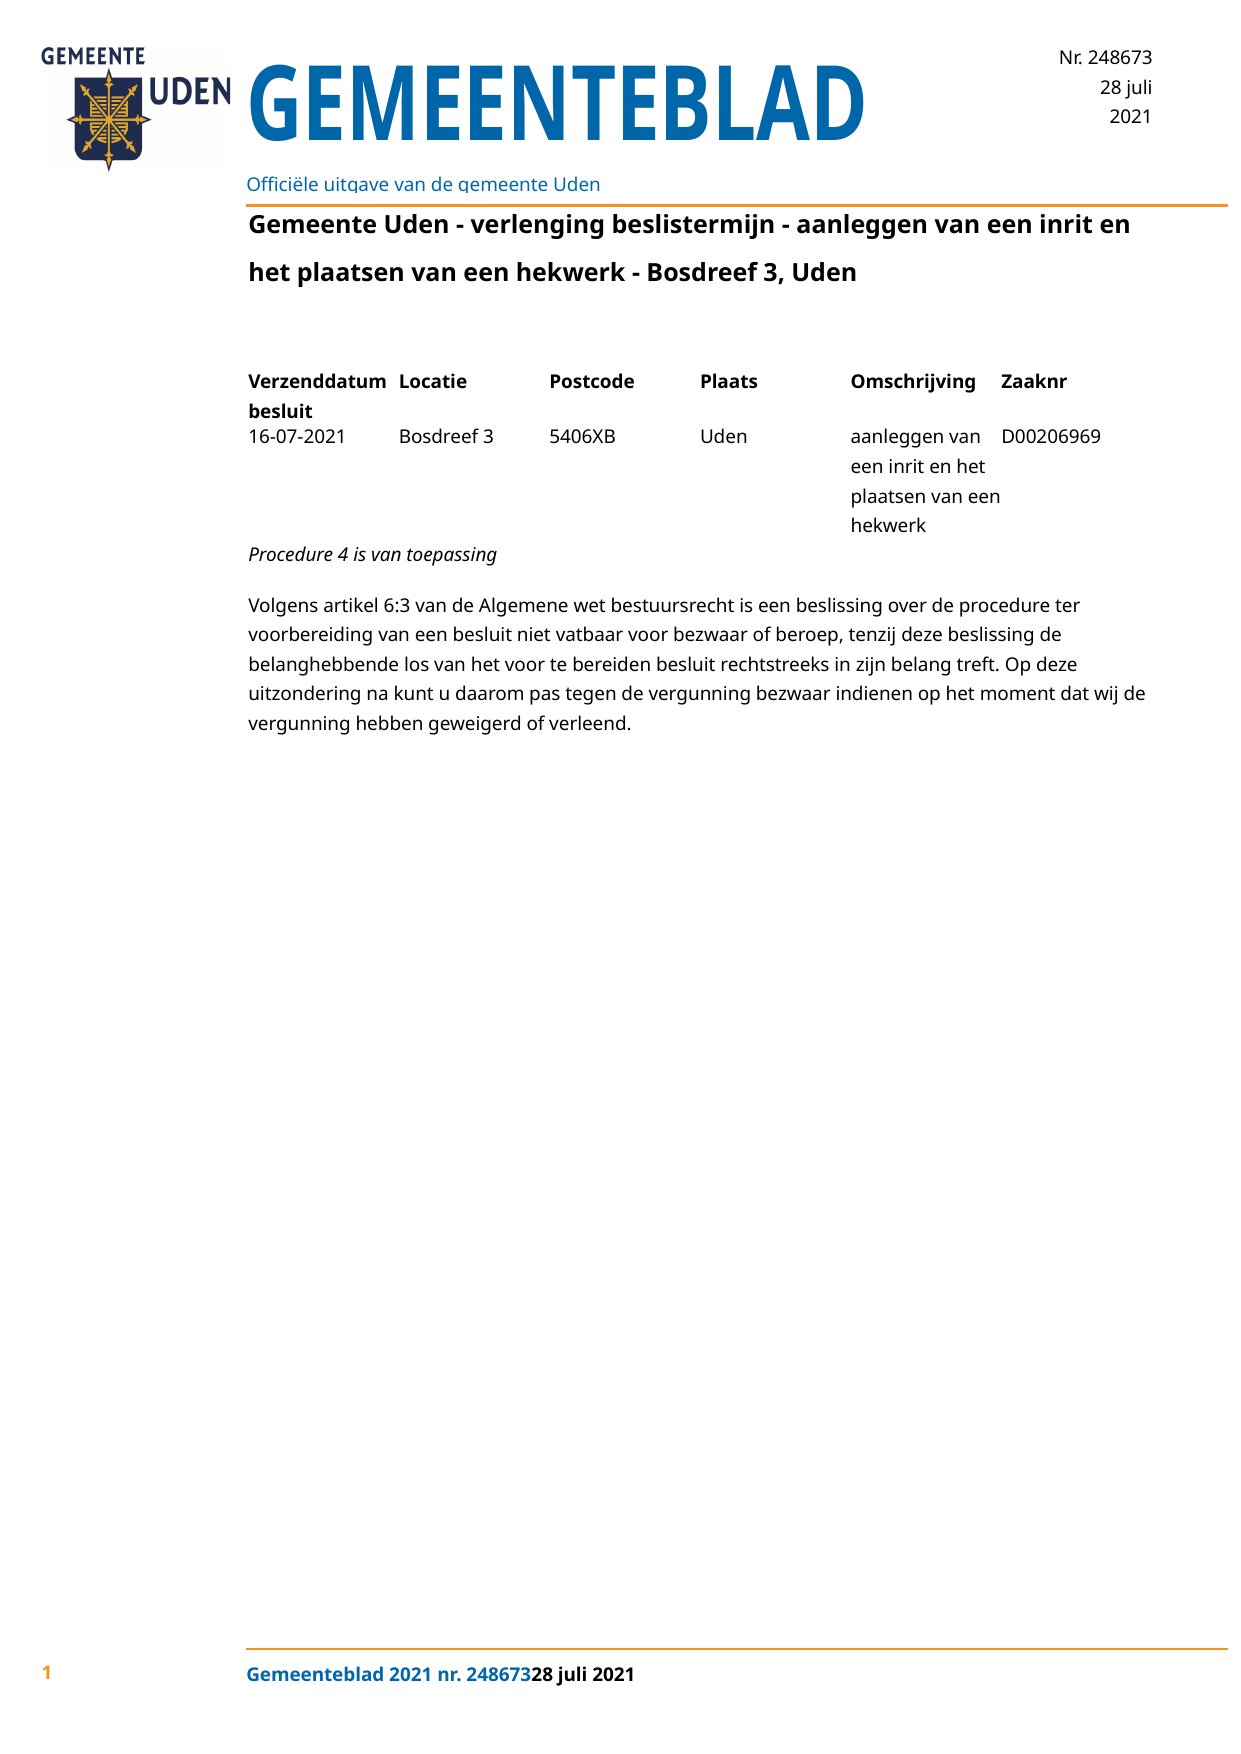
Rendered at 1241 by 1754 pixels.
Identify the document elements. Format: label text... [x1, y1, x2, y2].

table_header Verzenddatum besluit [248, 369, 398, 424]
table_header Omschrijving [850, 369, 1001, 424]
table_cell 5406XB [549, 424, 700, 538]
table_cell 16-07-2021 [248, 424, 398, 538]
text Procedure 4 is van toepassing [248, 541, 1152, 567]
table_header Plaats [700, 369, 850, 424]
table_header Locatie [399, 369, 549, 424]
table_header Zaaknr [1001, 369, 1152, 424]
table_header Postcode [549, 369, 700, 424]
table_cell Uden [700, 424, 850, 538]
picture [41, 47, 231, 172]
text Gemeente Uden - verlenging beslistermijn - aanleggen van een inrit en het plaatsen van een hekwerk - Bosdreef 3, Uden [248, 207, 1152, 288]
text Volgens artikel 6:3 van de Algemene wet bestuursrecht is een beslissing over de procedure ter voorbereiding van een besluit niet vatbaar voor bezwaar of beroep, tenzij deze beslissing de belanghebbende los van het voor te bereiden besluit rechtstreeks in zijn belang treft. Op deze uitzondering na kunt u daarom pas tegen de vergunning bezwaar indienen op het moment dat wij de vergunning hebben geweigerd of verleend. [248, 592, 1152, 736]
table_cell Bosdreef 3 [399, 424, 549, 538]
table_cell D00206969 [1001, 424, 1152, 538]
table_cell aanleggen van een inrit en het plaatsen van een hekwerk [850, 424, 1001, 538]
